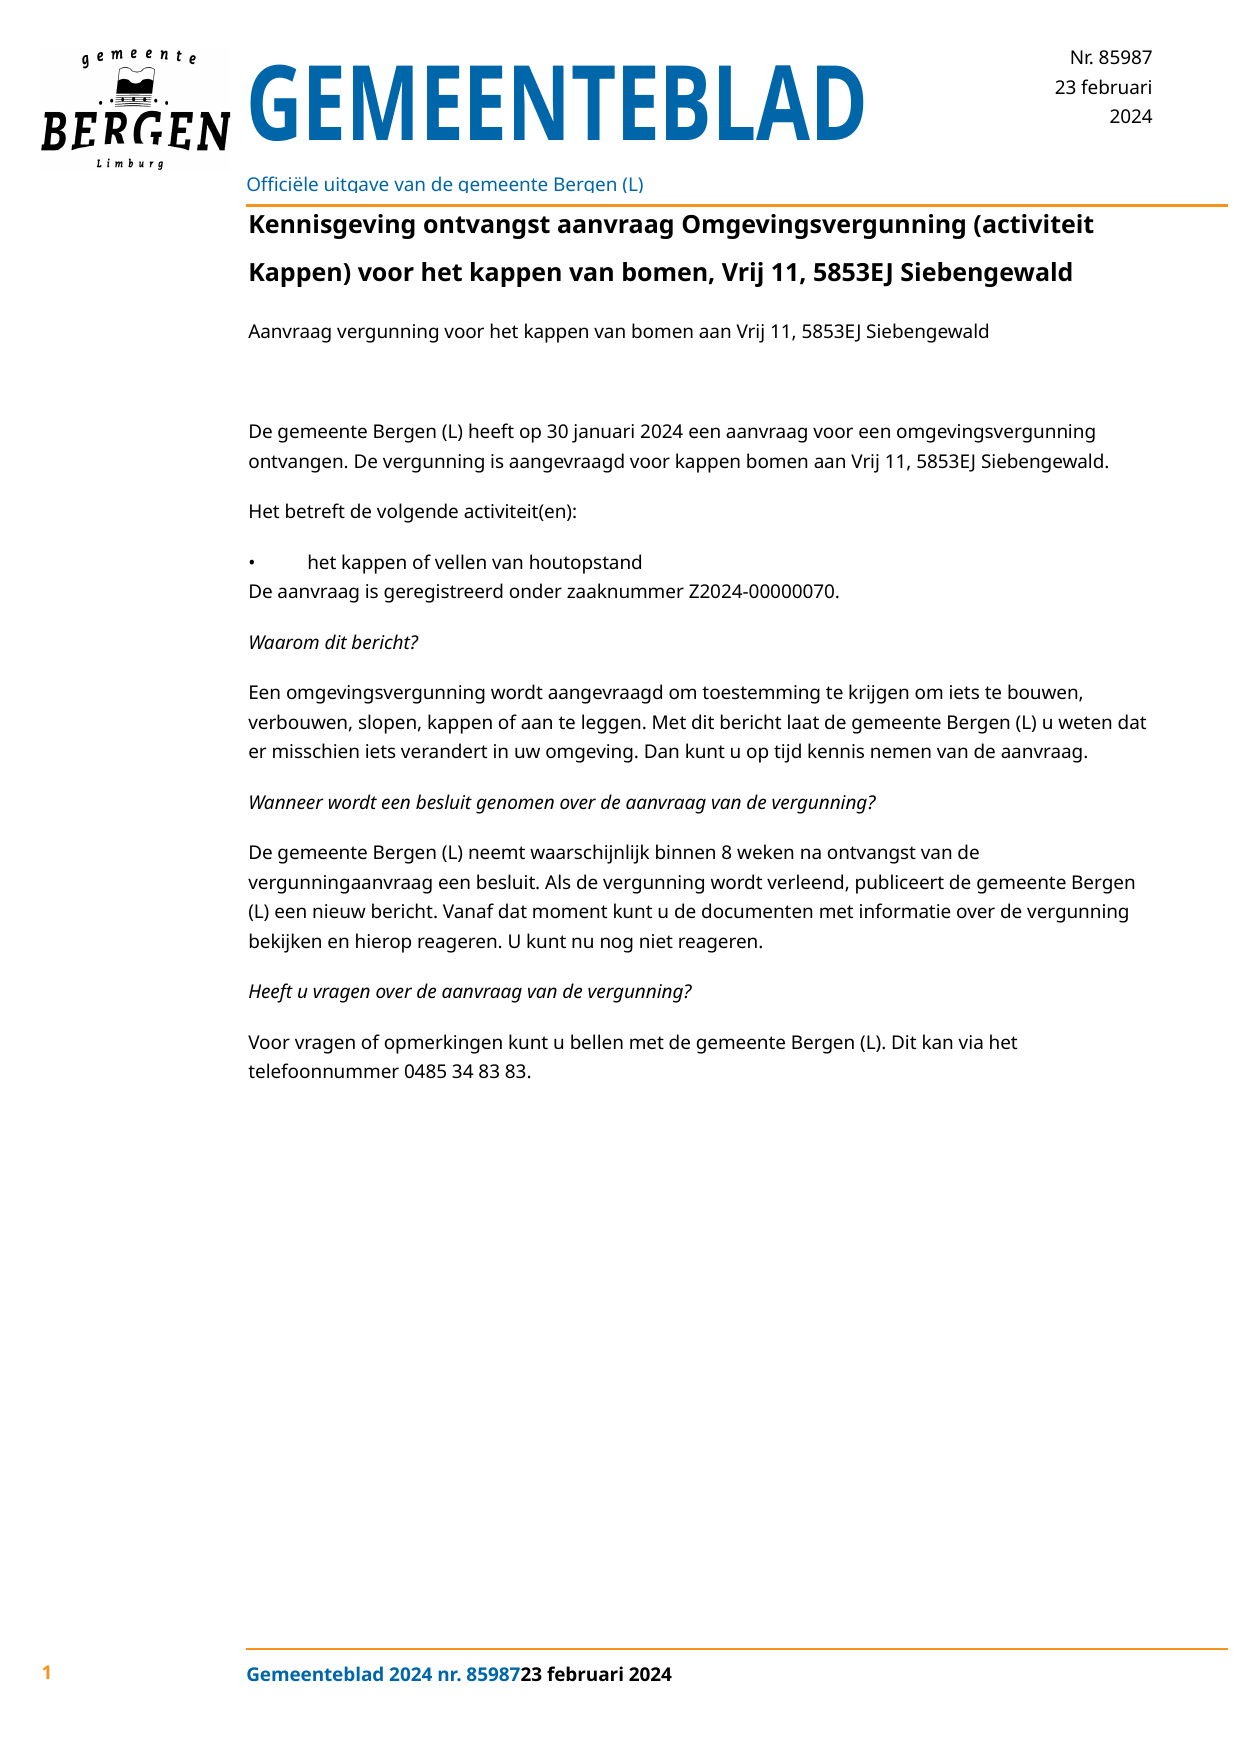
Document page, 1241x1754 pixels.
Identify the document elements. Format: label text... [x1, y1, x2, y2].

text Wanneer wordt een besluit genomen over de aanvraag van de vergunning? [248, 789, 1152, 815]
text Het betreft de volgende activiteit(en): [248, 499, 1152, 524]
picture [41, 47, 231, 172]
text De aanvraag is geregistreerd onder zaaknummer Z2024-00000070. [248, 579, 1152, 604]
text Aanvraag vergunning voor het kappen van bomen aan Vrij 11, 5853EJ Siebengewald [248, 318, 1152, 344]
text Een omgevingsvergunning wordt aangevraagd om toestemming te krijgen om iets te bouwen, verbouwen, slopen, kappen of aan te leggen. Met dit bericht laat de gemeente Bergen (L) u weten dat er misschien iets verandert in uw omgeving. Dan kunt u op tijd kennis nemen van de aanvraag. [248, 679, 1152, 764]
text Voor vragen of opmerkingen kunt u bellen met de gemeente Bergen (L). Dit kan via het telefoonnummer 0485 34 83 83. [248, 1029, 1152, 1084]
list het kappen of vellen van houtopstand [248, 549, 1152, 575]
text Kennisgeving ontvangst aanvraag Omgevingsvergunning (activiteit Kappen) voor het kappen van bomen, Vrij 11, 5853EJ Siebengewald [248, 207, 1152, 288]
text Waarom dit bericht? [248, 629, 1152, 655]
text Heeft u vragen over de aanvraag van de vergunning? [248, 979, 1152, 1004]
text De gemeente Bergen (L) neemt waarschijnlijk binnen 8 weken na ontvangst van de vergunningaanvraag een besluit. Als de vergunning wordt verleend, publiceert de gemeente Bergen (L) een nieuw bericht. Vanaf dat moment kunt u de documenten met informatie over de vergunning bekijken en hierop reageren. U kunt nu nog niet reageren. [248, 839, 1152, 954]
text De gemeente Bergen (L) heeft op 30 januari 2024 een aanvraag voor een omgevingsvergunning ontvangen. De vergunning is aangevraagd voor kappen bomen aan Vrij 11, 5853EJ Siebengewald. [248, 419, 1152, 474]
